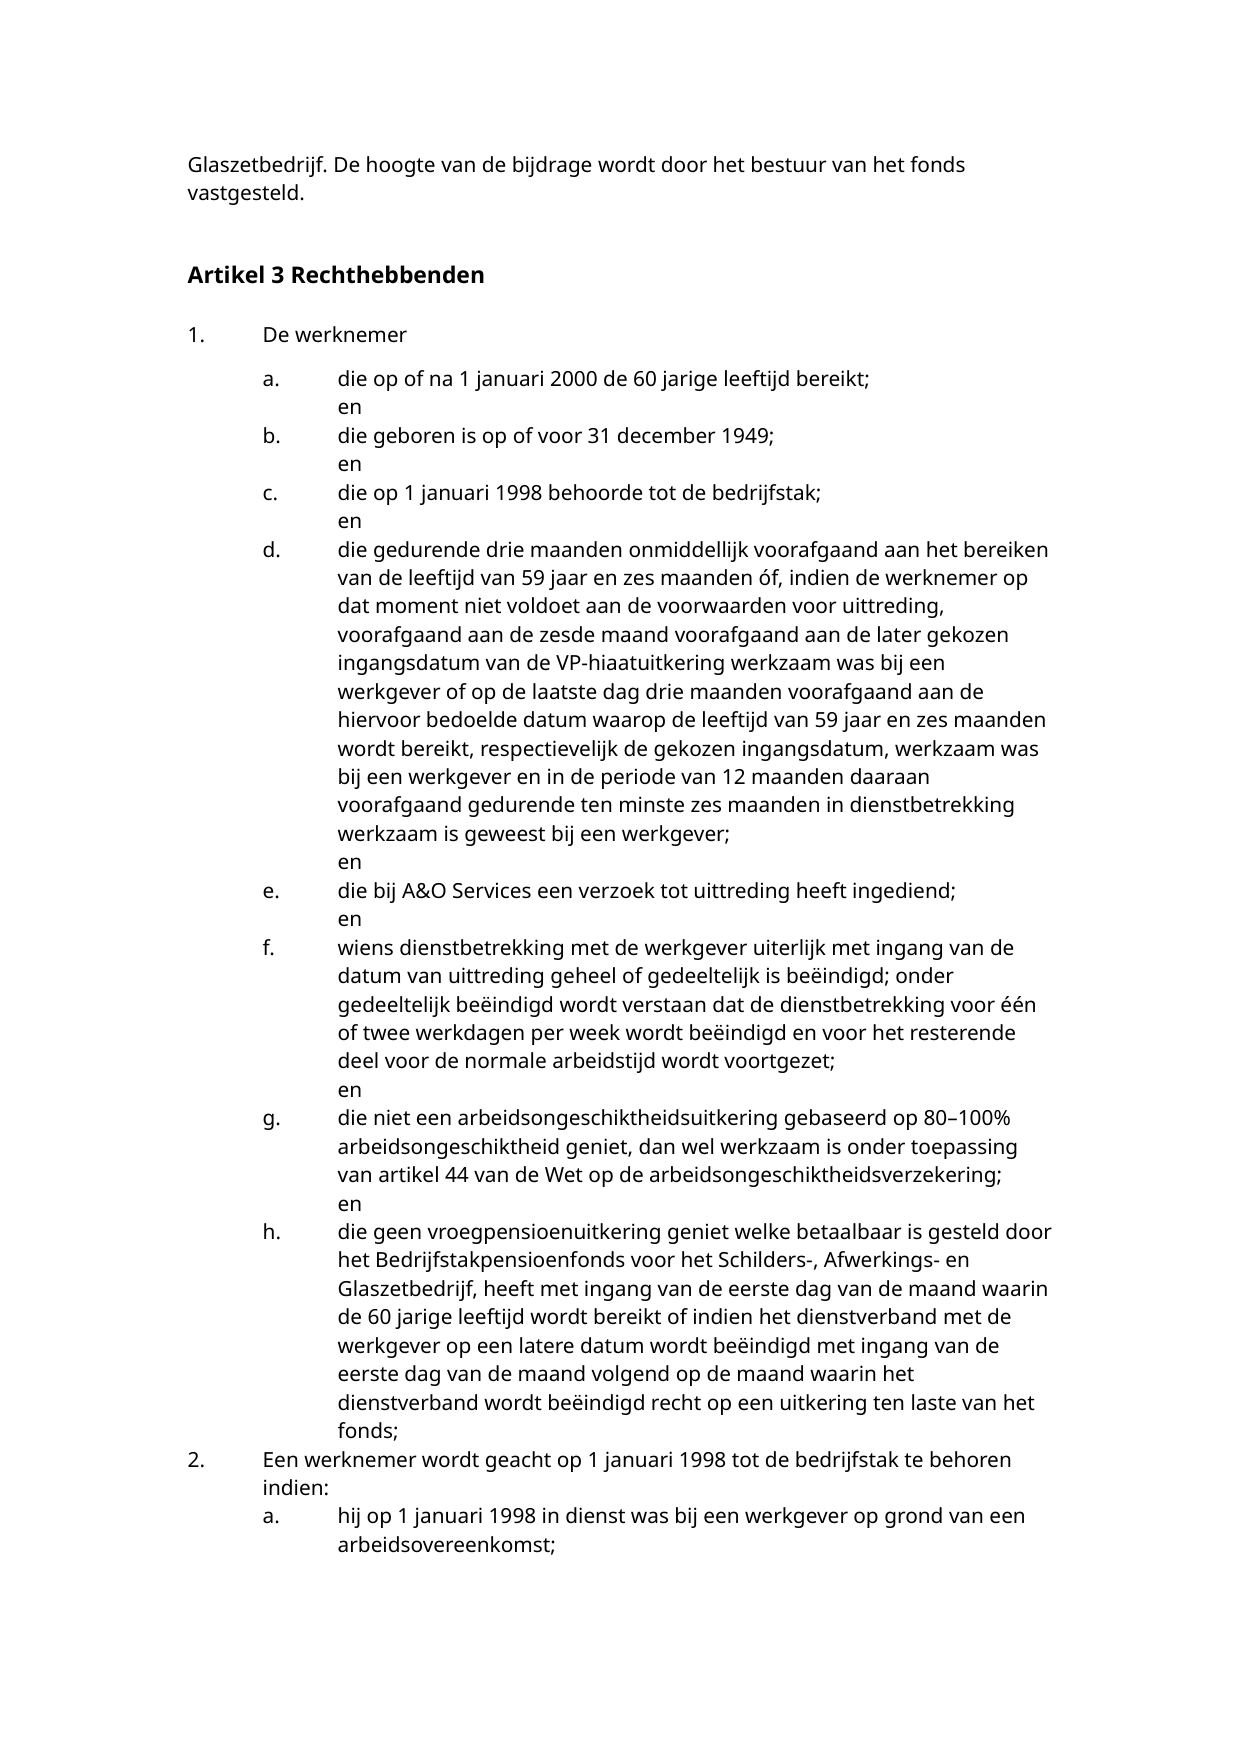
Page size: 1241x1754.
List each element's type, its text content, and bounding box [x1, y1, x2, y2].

list die bij A&O Services een verzoek tot uittreding heeft ingediend; [262, 876, 1053, 904]
list en [262, 506, 1053, 535]
list wiens dienstbetrekking met de werkgever uiterlijk met ingang van de datum van uittreding geheel of gedeeltelijk is beëindigd; onder gedeeltelijk beëindigd wordt verstaan dat de dienstbetrekking voor één of twee werkdagen per week wordt beëindigd en voor het resterende deel voor de normale arbeidstijd wordt voortgezet; [262, 933, 1053, 1075]
list en [262, 1075, 1053, 1103]
text Glaszetbedrijf. De hoogte van de bijdrage wordt door het bestuur van het fonds vastgesteld. [187, 150, 1053, 207]
list hij op 1 januari 1998 in dienst was bij een werkgever op grond van een arbeidsovereenkomst; [262, 1502, 1053, 1558]
list die op of na 1 januari 2000 de 60 jarige leeftijd bereikt; [262, 364, 1053, 392]
list en [262, 1189, 1053, 1217]
list die gedurende drie maanden onmiddellijk voorafgaand aan het bereiken van de leeftijd van 59 jaar en zes maanden óf, indien de werknemer op dat moment niet voldoet aan de voorwaarden voor uittreding, voorafgaand aan de zesde maand voorafgaand aan de later gekozen ingangsdatum van de VP-hiaatuitkering werkzaam was bij een werkgever of op de laatste dag drie maanden voorafgaand aan de hiervoor bedoelde datum waarop de leeftijd van 59 jaar en zes maanden wordt bereikt, respectievelijk de gekozen ingangsdatum, werkzaam was bij een werkgever en in de periode van 12 maanden daaraan voorafgaand gedurende ten minste zes maanden in dienstbetrekking werkzaam is geweest bij een werkgever; [262, 535, 1053, 847]
list en [262, 904, 1053, 933]
list Een werknemer wordt geacht op 1 januari 1998 tot de bedrijfstak te behoren indien: [187, 1445, 1053, 1502]
list die op 1 januari 1998 behoorde tot de bedrijfstak; [262, 478, 1053, 506]
list en [262, 449, 1053, 478]
list die geboren is op of voor 31 december 1949; [262, 421, 1053, 449]
list en [262, 847, 1053, 876]
list en [262, 392, 1053, 421]
list die niet een arbeidsongeschiktheidsuitkering gebaseerd op 80–100% arbeidsongeschiktheid geniet, dan wel werkzaam is onder toepassing van artikel 44 van de Wet op de arbeidsongeschiktheidsverzekering; [262, 1103, 1053, 1189]
list die geen vroegpensioenuitkering geniet welke betaalbaar is gesteld door het Bedrijfstakpensioenfonds voor het Schilders-, Afwerkings- en Glaszetbedrijf, heeft met ingang van de eerste dag van de maand waarin de 60 jarige leeftijd wordt bereikt of indien het dienstverband met de werkgever op een latere datum wordt beëindigd met ingang van de eerste dag van de maand volgend op de maand waarin het dienstverband wordt beëindigd recht op een uitkering ten laste van het fonds; [262, 1217, 1053, 1445]
list De werknemer [187, 321, 1053, 349]
subtitle Artikel 3 Rechthebbenden [187, 259, 1053, 291]
